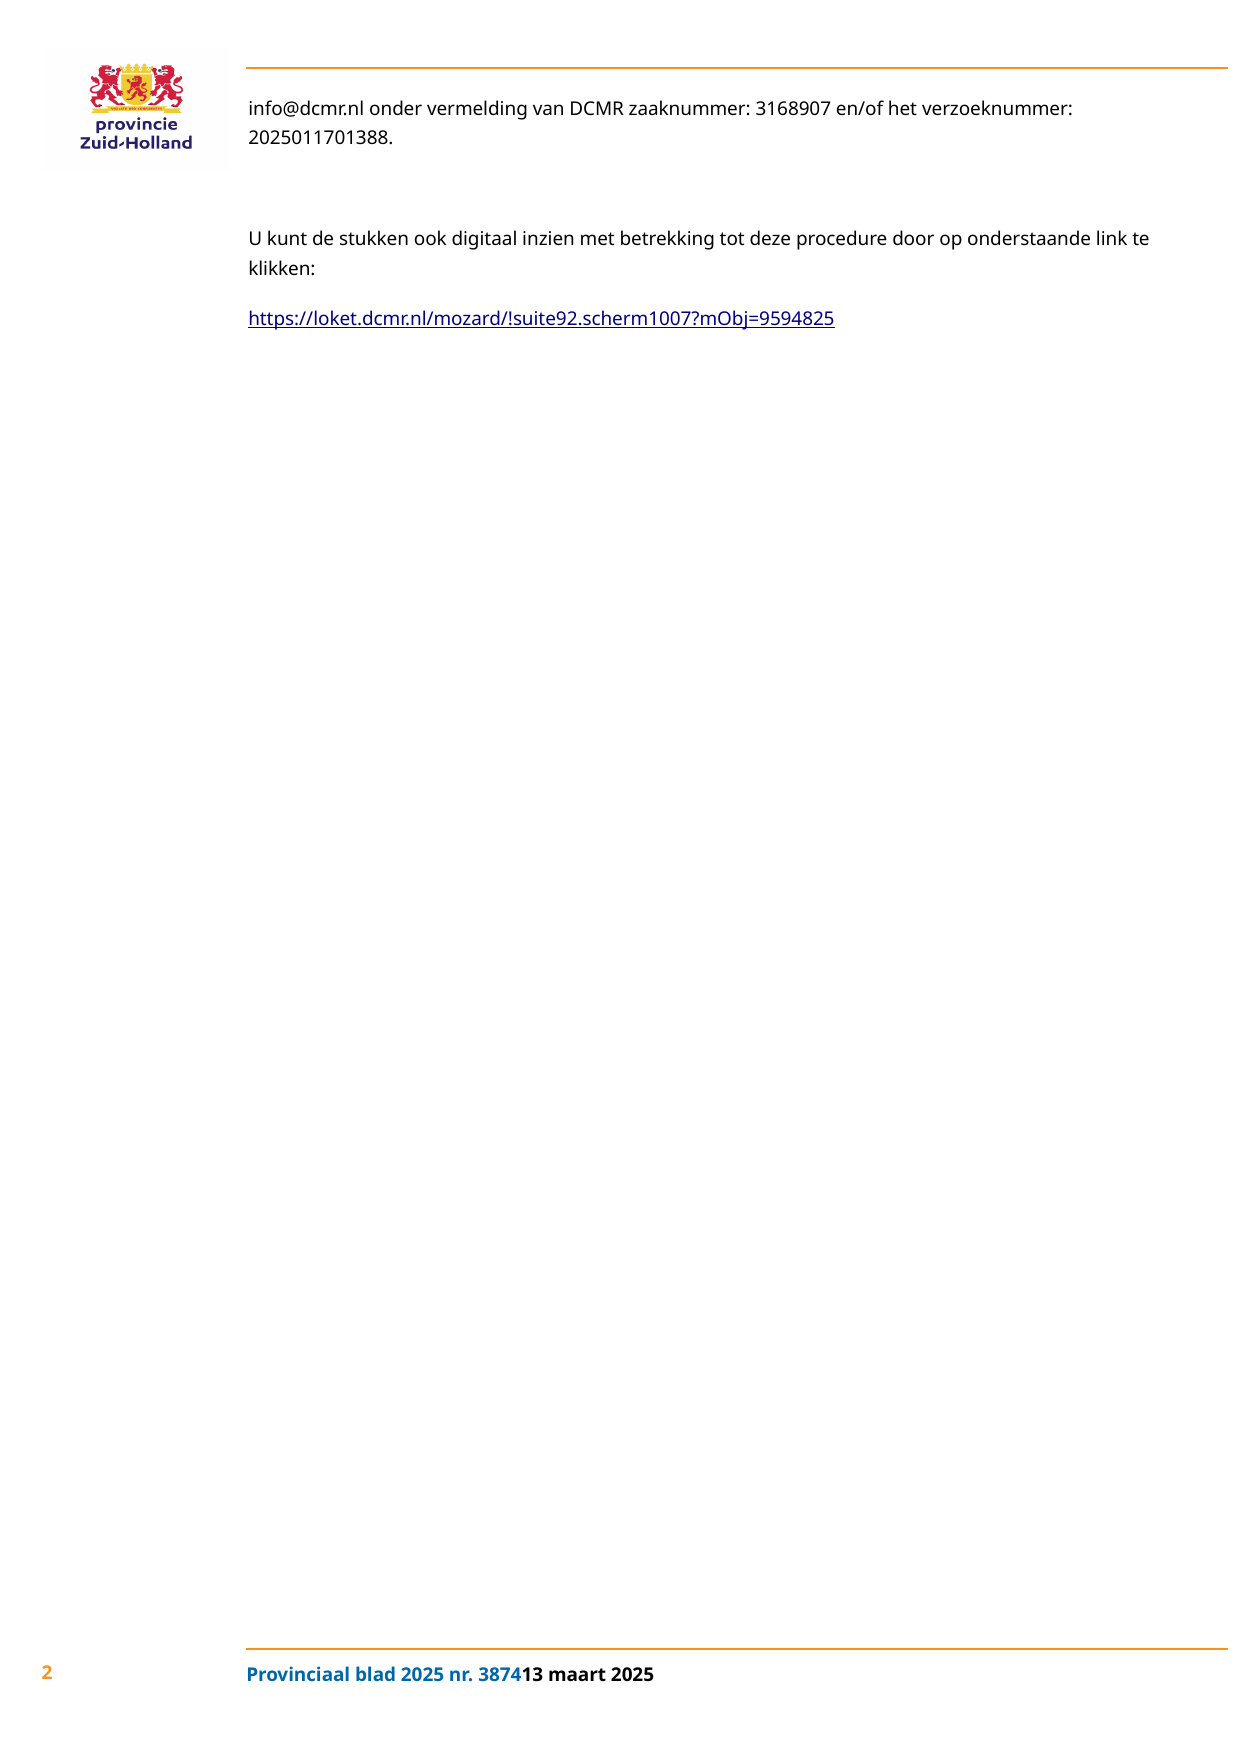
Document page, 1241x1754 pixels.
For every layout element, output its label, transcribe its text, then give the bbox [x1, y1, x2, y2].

text U kunt de stukken ook digitaal inzien met betrekking tot deze procedure door op onderstaande link te klikken: [248, 225, 1152, 281]
picture [41, 47, 231, 172]
text https://loket.dcmr.nl/mozard/!suite92.scherm1007?mObj=9594825 [248, 305, 1152, 331]
text info@dcmr.nl onder vermelding van DCMR zaaknummer: 3168907 en/of het verzoeknummer: 2025011701388. [248, 95, 1152, 150]
